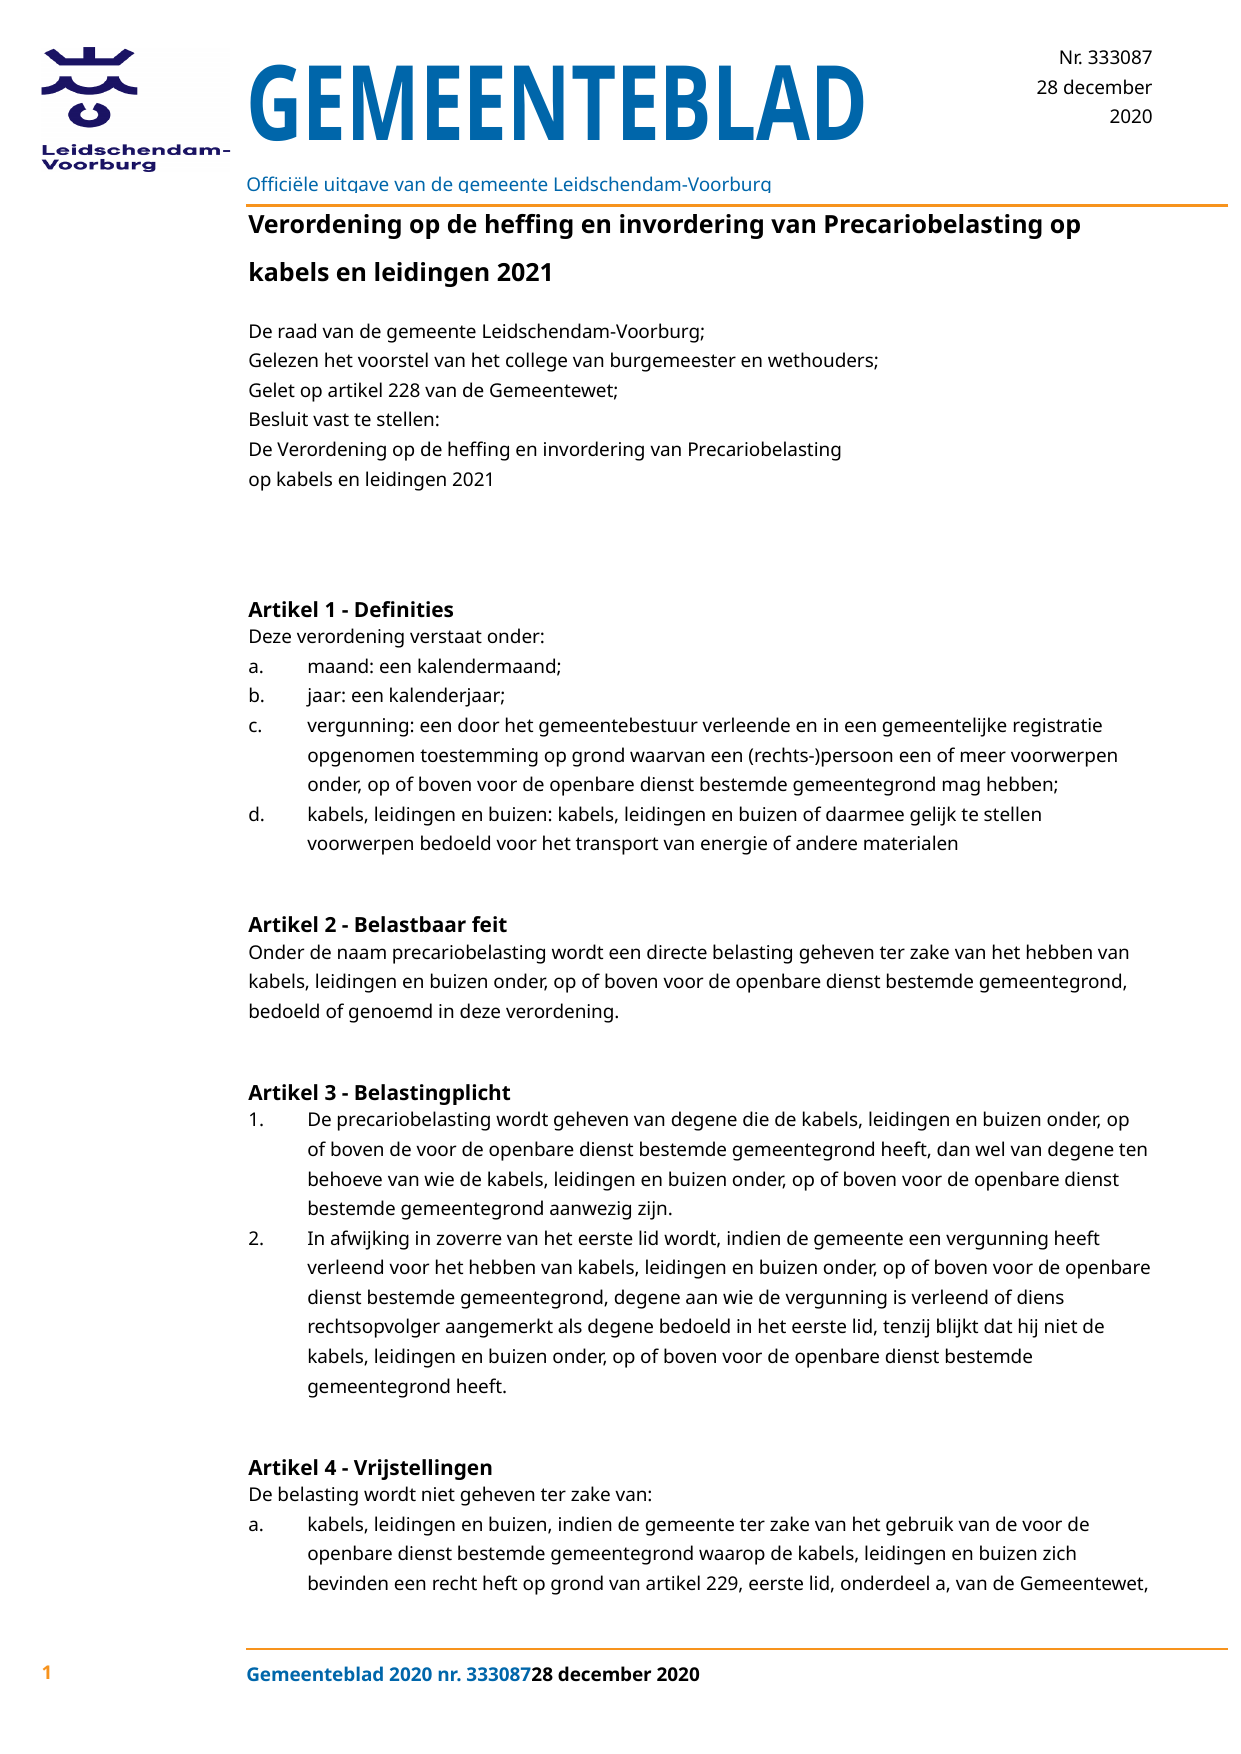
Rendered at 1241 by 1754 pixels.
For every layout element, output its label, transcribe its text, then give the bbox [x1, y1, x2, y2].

list vergunning: een door het gemeentebestuur verleende en in een gemeentelijke registratie opgenomen toestemming op grond waarvan een (rechts-)persoon een of meer voorwerpen onder, op of boven voor de openbare dienst bestemde gemeentegrond mag hebben; [248, 712, 1152, 797]
list In afwijking in zoverre van het eerste lid wordt, indien de gemeente een vergunning heeft verleend voor het hebben van kabels, leidingen en buizen onder, op of boven voor de openbare dienst bestemde gemeentegrond, degene aan wie de vergunning is verleend of diens rechtsopvolger aangemerkt als degene bedoeld in het eerste lid, tenzij blijkt dat hij niet de kabels, leidingen en buizen onder, op of boven voor de openbare dienst bestemde gemeentegrond heeft. [248, 1225, 1152, 1399]
text De Verordening op de heffing en invordering van Precariobelasting [248, 436, 1152, 462]
picture [41, 47, 231, 172]
text Artikel 1 - Definities [248, 595, 1152, 623]
list maand: een kalendermaand; [248, 653, 1152, 679]
text op kabels en leidingen 2021 [248, 466, 1152, 492]
text Artikel 3 - Belastingplicht [248, 1078, 1152, 1107]
list De precariobelasting wordt geheven van degene die de kabels, leidingen en buizen onder, op of boven de voor de openbare dienst bestemde gemeentegrond heeft, dan wel van degene ten behoeve van wie de kabels, leidingen en buizen onder, op of boven voor de openbare dienst bestemde gemeentegrond aanwezig zijn. [248, 1107, 1152, 1221]
text Gelezen het voorstel van het college van burgemeester en wethouders; [248, 347, 1152, 373]
text Besluit vast te stellen: [248, 407, 1152, 432]
list kabels, leidingen en buizen: kabels, leidingen en buizen of daarmee gelijk te stellen voorwerpen bedoeld voor het transport van energie of andere materialen [248, 801, 1152, 856]
text Onder de naam precariobelasting wordt een directe belasting geheven ter zake van het hebben van kabels, leidingen en buizen onder, op of boven voor de openbare dienst bestemde gemeentegrond, bedoeld of genoemd in deze verordening. [248, 939, 1152, 1024]
text Gelet op artikel 228 van de Gemeentewet; [248, 377, 1152, 403]
text Verordening op de heffing en invordering van Precariobelasting op kabels en leidingen 2021 [248, 207, 1152, 288]
list kabels, leidingen en buizen, indien de gemeente ter zake van het gebruik van de voor de openbare dienst bestemde gemeentegrond waarop de kabels, leidingen en buizen zich bevinden een recht heft op grond van artikel 229, eerste lid, onderdeel a, van de Gemeentewet, [248, 1511, 1152, 1596]
text Deze verordening verstaat onder: [248, 623, 1152, 649]
text De belasting wordt niet geheven ter zake van: [248, 1481, 1152, 1507]
text Artikel 4 - Vrijstellingen [248, 1453, 1152, 1481]
text Artikel 2 - Belastbaar feit [248, 911, 1152, 939]
text De raad van de gemeente Leidschendam-Voorburg; [248, 318, 1152, 344]
list jaar: een kalenderjaar; [248, 683, 1152, 708]
